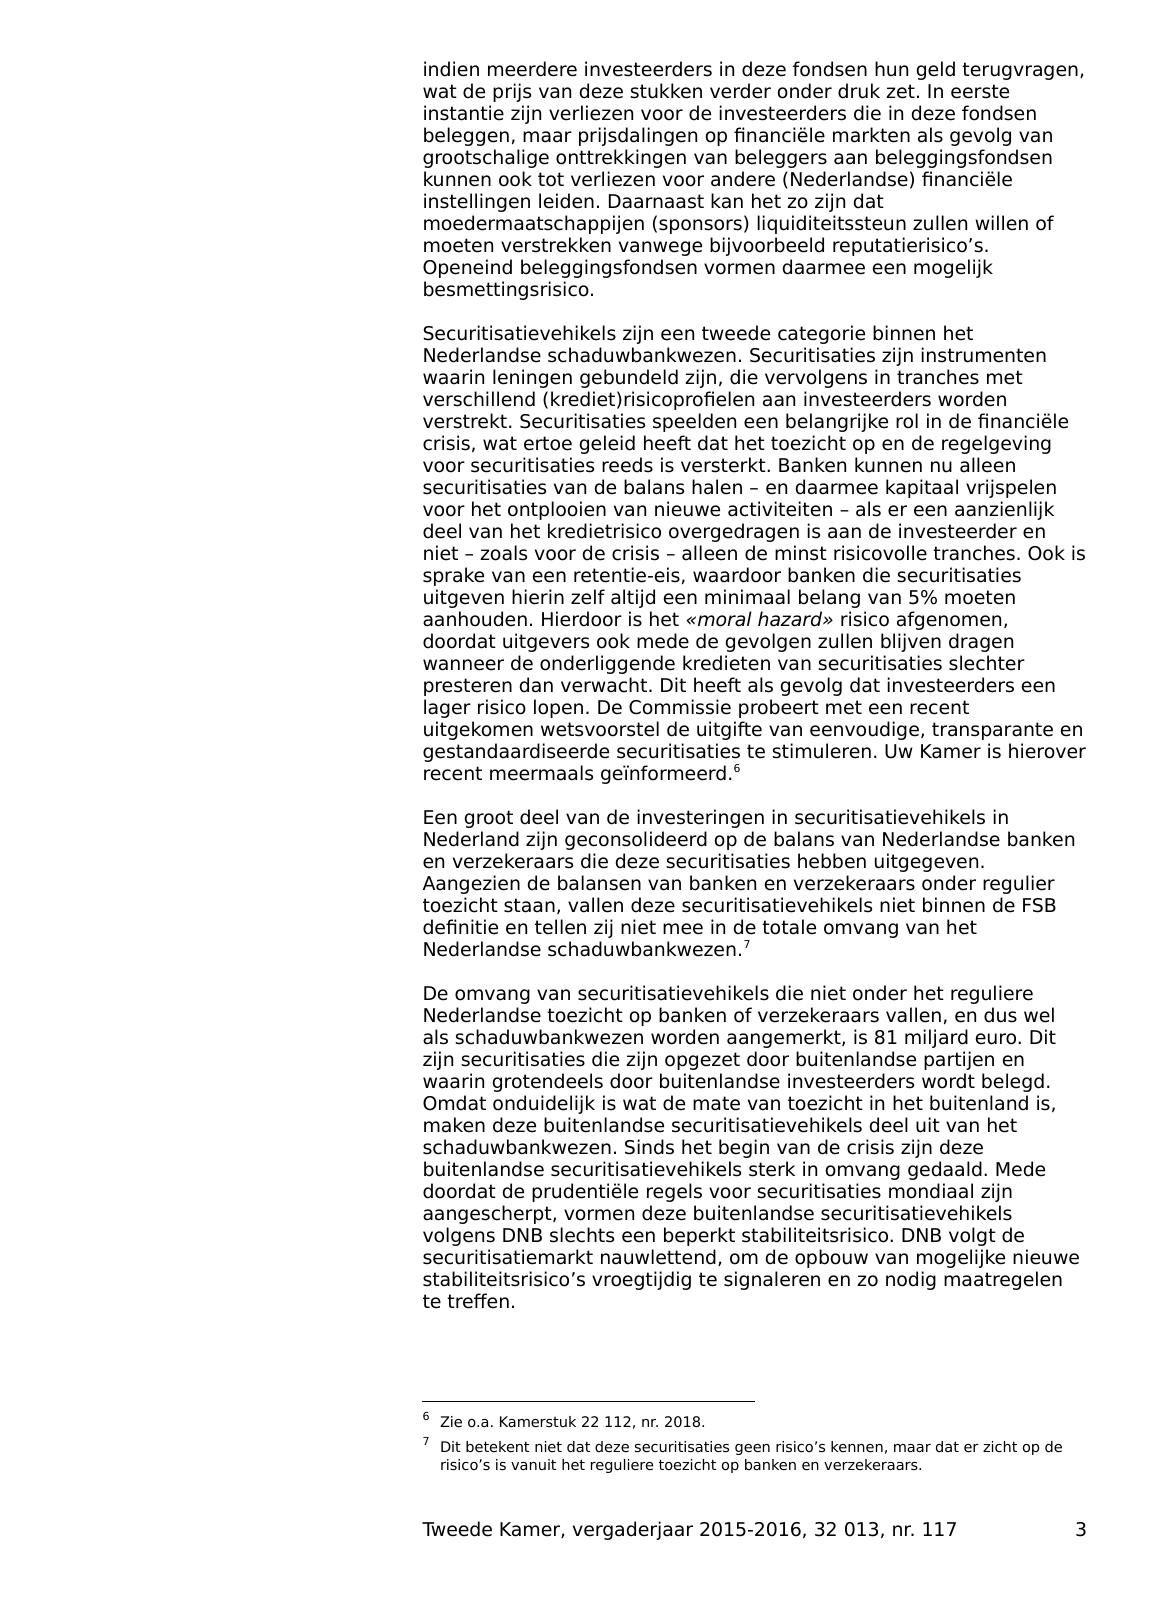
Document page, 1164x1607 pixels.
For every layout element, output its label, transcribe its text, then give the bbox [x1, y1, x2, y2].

text indien meerdere investeerders in deze fondsen hun geld terugvragen, wat de prijs van deze stukken verder onder druk zet. In eerste instantie zijn verliezen voor de investeerders die in deze fondsen beleggen, maar prijsdalingen op financiële markten als gevolg van grootschalige onttrekkingen van beleggers aan beleggingsfondsen kunnen ook tot verliezen voor andere (Nederlandse) financiële instellingen leiden. Daarnaast kan het zo zijn dat moedermaatschappijen (sponsors) liquiditeitssteun zullen willen of moeten verstrekken vanwege bijvoorbeeld reputatierisico’s. Openeind beleggingsfondsen vormen daarmee een mogelijk besmettingsrisico. [422, 59, 1087, 301]
text Securitisatievehikels zijn een tweede categorie binnen het Nederlandse schaduwbankwezen. Securitisaties zijn instrumenten waarin leningen gebundeld zijn, die vervolgens in tranches met verschillend (krediet)risicoprofielen aan investeerders worden verstrekt. Securitisaties speelden een belangrijke rol in de financiële crisis, wat ertoe geleid heeft dat het toezicht op en de regelgeving voor securitisaties reeds is versterkt. Banken kunnen nu alleen securitisaties van de balans halen – en daarmee kapitaal vrijspelen voor het ontplooien van nieuwe activiteiten – als er een aanzienlijk deel van het kredietrisico overgedragen is aan de investeerder en niet – zoals voor de crisis – alleen de minst risicovolle tranches. Ook is sprake van een retentie-eis, waardoor banken die securitisaties uitgeven hierin zelf altijd een minimaal belang van 5% moeten aanhouden. Hierdoor is het «moral hazard» risico afgenomen, doordat uitgevers ook mede de gevolgen zullen blijven dragen wanneer de onderliggende kredieten van securitisaties slechter presteren dan verwacht. Dit heeft als gevolg dat investeerders een lager risico lopen. De Commissie probeert met een recent uitgekomen wetsvoorstel de uitgifte van eenvoudige, transparante en gestandaardiseerde securitisaties te stimuleren. Uw Kamer is hierover recent meermaals geïnformeerd. [422, 323, 1087, 784]
text Zie o.a. Kamerstuk 22 112, nr. 2018. [422, 1410, 1087, 1432]
text Een groot deel van de investeringen in securitisatievehikels in Nederland zijn geconsolideerd op de balans van Nederlandse banken en verzekeraars die deze securitisaties hebben uitgegeven. Aangezien de balansen van banken en verzekeraars onder regulier toezicht staan, vallen deze securitisatievehikels niet binnen de FSB definitie en tellen zij niet mee in de totale omvang van het Nederlandse schaduwbankwezen. [422, 807, 1087, 961]
text De omvang van securitisatievehikels die niet onder het reguliere Nederlandse toezicht op banken of verzekeraars vallen, en dus wel als schaduwbankwezen worden aangemerkt, is 81 miljard euro. Dit zijn securitisaties die zijn opgezet door buitenlandse partijen en waarin grotendeels door buitenlandse investeerders wordt belegd. Omdat onduidelijk is wat de mate van toezicht in het buitenland is, maken deze buitenlandse securitisatievehikels deel uit van het schaduwbankwezen. Sinds het begin van de crisis zijn deze buitenlandse securitisatievehikels sterk in omvang gedaald. Mede doordat de prudentiële regels voor securitisaties mondiaal zijn aangescherpt, vormen deze buitenlandse securitisatievehikels volgens DNB slechts een beperkt stabiliteitsrisico. DNB volgt de securitisatiemarkt nauwlettend, om de opbouw van mogelijke nieuwe stabiliteitsrisico’s vroegtijdig te signaleren en zo nodig maatregelen te treffen. [422, 983, 1087, 1312]
text Dit betekent niet dat deze securitisaties geen risico’s kennen, maar dat er zicht op de risico’s is vanuit het reguliere toezicht op banken en verzekeraars. [422, 1435, 1087, 1474]
